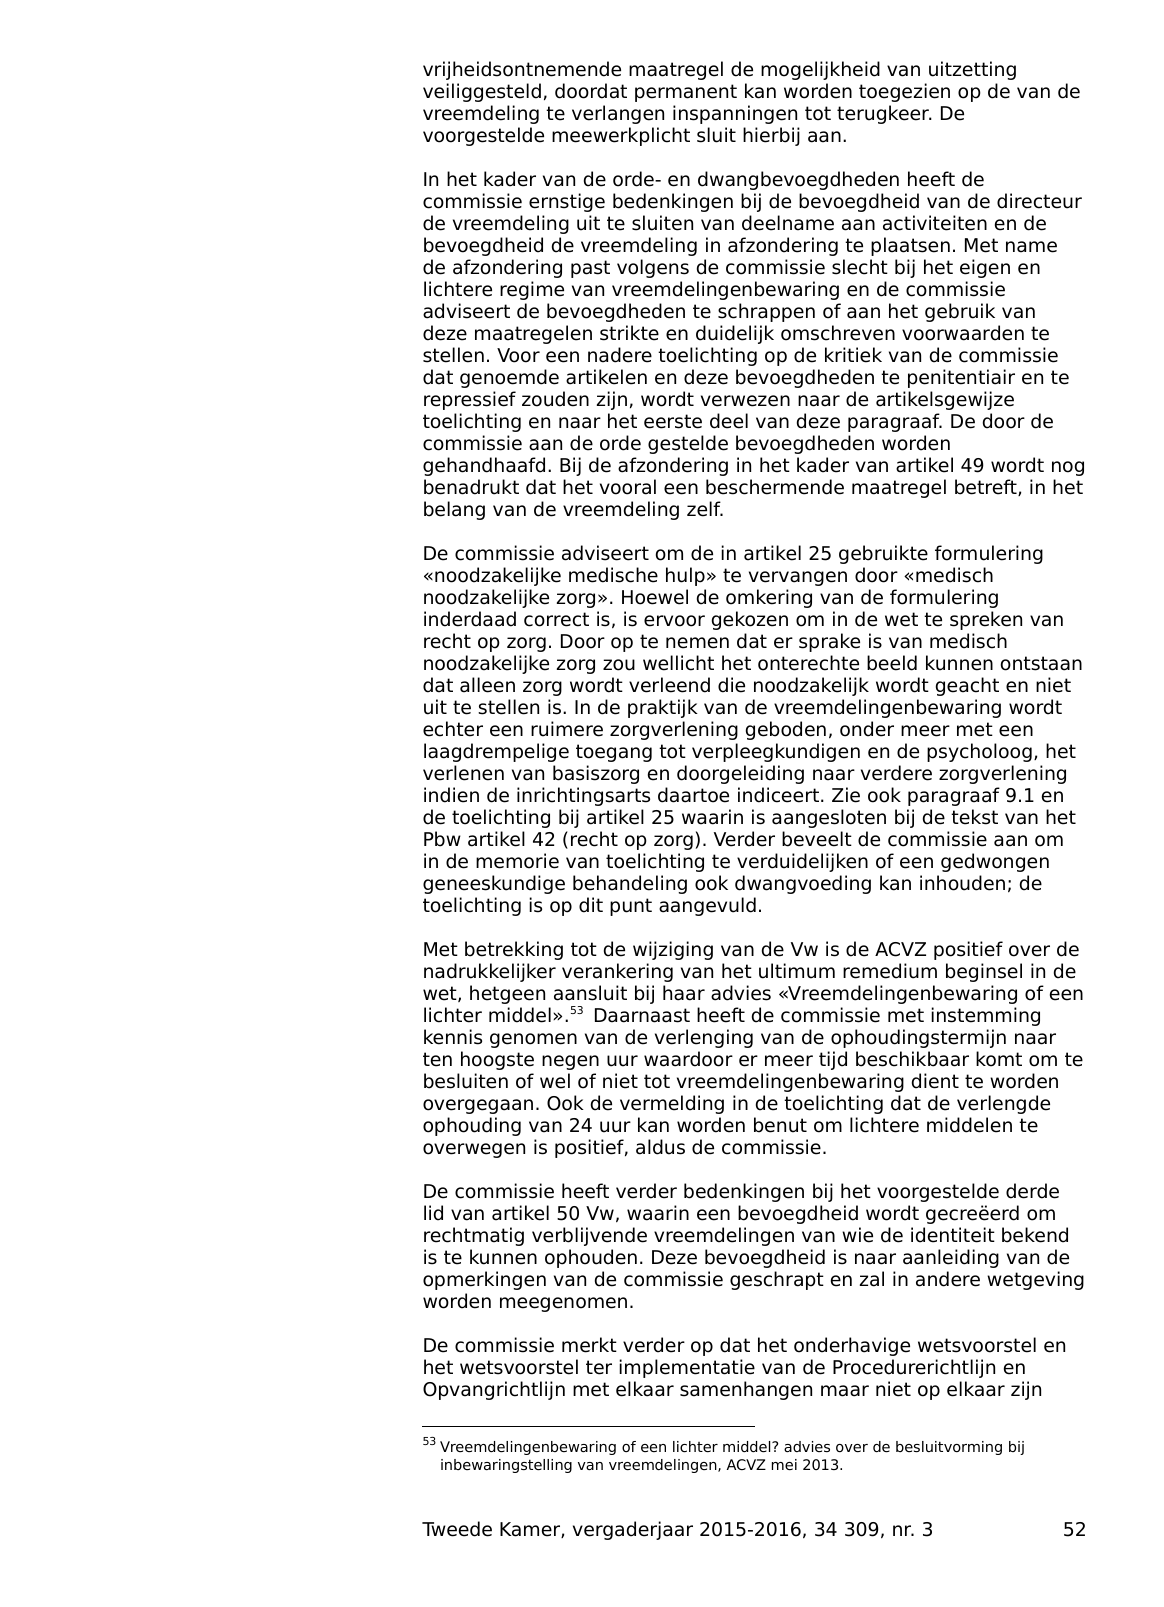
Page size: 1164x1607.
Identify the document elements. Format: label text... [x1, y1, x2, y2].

text vrijheidsontnemende maatregel de mogelijkheid van uitzetting veiliggesteld, doordat permanent kan worden toegezien op de van de vreemdeling te verlangen inspanningen tot terugkeer. De voorgestelde meewerkplicht sluit hierbij aan. [422, 59, 1087, 147]
text Vreemdelingenbewaring of een lichter middel? advies over de besluitvorming bij inbewaringstelling van vreemdelingen, ACVZ mei 2013. [422, 1435, 1087, 1474]
text De commissie merkt verder op dat het onderhavige wetsvoorstel en het wetsvoorstel ter implementatie van de Procedurerichtlijn en Opvangrichtlijn met elkaar samenhangen maar niet op elkaar zijn [422, 1335, 1087, 1401]
text De commissie adviseert om de in artikel 25 gebruikte formulering «noodzakelijke medische hulp» te vervangen door «medisch noodzakelijke zorg». Hoewel de omkering van de formulering inderdaad correct is, is ervoor gekozen om in de wet te spreken van recht op zorg. Door op te nemen dat er sprake is van medisch noodzakelijke zorg zou wellicht het onterechte beeld kunnen ontstaan dat alleen zorg wordt verleend die noodzakelijk wordt geacht en niet uit te stellen is. In de praktijk van de vreemdelingenbewaring wordt echter een ruimere zorgverlening geboden, onder meer met een laagdrempelige toegang tot verpleegkundigen en de psycholoog, het verlenen van basiszorg en doorgeleiding naar verdere zorgverlening indien de inrichtingsarts daartoe indiceert. Zie ook paragraaf 9.1 en de toelichting bij artikel 25 waarin is aangesloten bij de tekst van het Pbw artikel 42 (recht op zorg). Verder beveelt de commissie aan om in de memorie van toelichting te verduidelijken of een gedwongen geneeskundige behandeling ook dwangvoeding kan inhouden; de toelichting is op dit punt aangevuld. [422, 543, 1087, 917]
text In het kader van de orde- en dwangbevoegdheden heeft de commissie ernstige bedenkingen bij de bevoegdheid van de directeur de vreemdeling uit te sluiten van deelname aan activiteiten en de bevoegdheid de vreemdeling in afzondering te plaatsen. Met name de afzondering past volgens de commissie slecht bij het eigen en lichtere regime van vreemdelingenbewaring en de commissie adviseert de bevoegdheden te schrappen of aan het gebruik van deze maatregelen strikte en duidelijk omschreven voorwaarden te stellen. Voor een nadere toelichting op de kritiek van de commissie dat genoemde artikelen en deze bevoegdheden te penitentiair en te repressief zouden zijn, wordt verwezen naar de artikelsgewijze toelichting en naar het eerste deel van deze paragraaf. De door de commissie aan de orde gestelde bevoegdheden worden gehandhaafd. Bij de afzondering in het kader van artikel 49 wordt nog benadrukt dat het vooral een beschermende maatregel betreft, in het belang van de vreemdeling zelf. [422, 169, 1087, 521]
text De commissie heeft verder bedenkingen bij het voorgestelde derde lid van artikel 50 Vw, waarin een bevoegdheid wordt gecreëerd om rechtmatig verblijvende vreemdelingen van wie de identiteit bekend is te kunnen ophouden. Deze bevoegdheid is naar aanleiding van de opmerkingen van de commissie geschrapt en zal in andere wetgeving worden meegenomen. [422, 1181, 1087, 1313]
text Met betrekking tot de wijziging van de Vw is de ACVZ positief over de nadrukkelijker verankering van het ultimum remedium beginsel in de wet, hetgeen aansluit bij haar advies «Vreemdelingenbewaring of een lichter middel». Daarnaast heeft de commissie met instemming kennis genomen van de verlenging van de ophoudingstermijn naar ten hoogste negen uur waardoor er meer tijd beschikbaar komt om te besluiten of wel of niet tot vreemdelingenbewaring dient te worden overgegaan. Ook de vermelding in de toelichting dat de verlengde ophouding van 24 uur kan worden benut om lichtere middelen te overwegen is positief, aldus de commissie. [422, 939, 1087, 1159]
